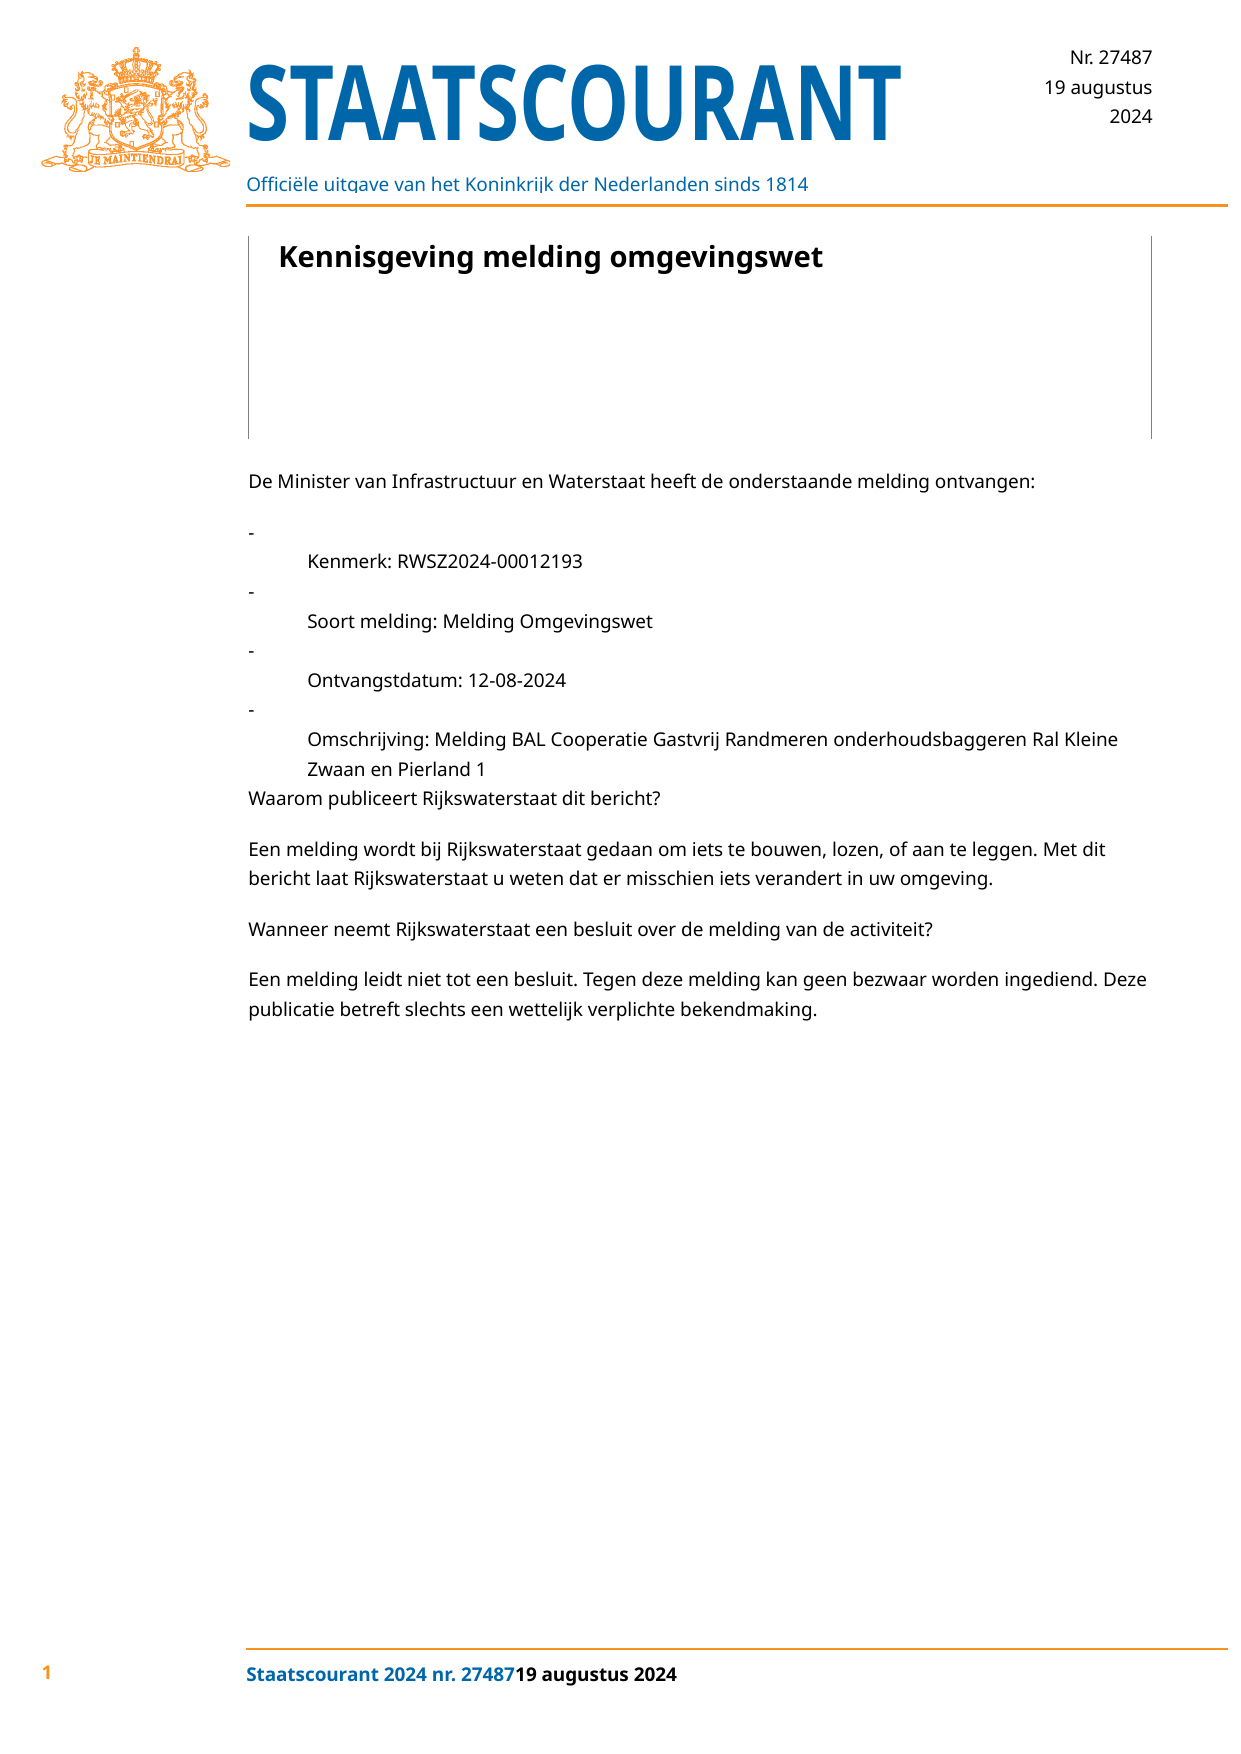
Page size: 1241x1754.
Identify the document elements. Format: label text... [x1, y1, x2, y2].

list Soort melding: Melding Omgevingswet [248, 608, 1152, 633]
picture [912, 236, 1090, 414]
table_header [850, 414, 1151, 439]
list Omschrijving: Melding BAL Cooperatie Gastvrij Randmeren onderhoudsbaggeren Ral Kleine Zwaan en Pierland 1 [248, 726, 1152, 781]
text Een melding wordt bij Rijkswaterstaat gedaan om iets te bouwen, lozen, of aan te leggen. Met dit bericht laat Rijkswaterstaat u weten dat er misschien iets verandert in uw omgeving. [248, 836, 1152, 891]
text Waarom publiceert Rijkswaterstaat dit bericht? [248, 785, 1152, 811]
text De Minister van Infrastructuur en Waterstaat heeft de onderstaande melding ontvangen: [248, 469, 1152, 494]
list Ontvangstdatum: 12-08-2024 [248, 667, 1152, 693]
text Wanneer neemt Rijkswaterstaat een besluit over de melding van de activiteit? [248, 916, 1152, 941]
table_header [1090, 236, 1151, 413]
table_header Kennisgeving melding omgevingswet [249, 236, 850, 439]
list Kenmerk: RWSZ2024-00012193 [248, 549, 1152, 574]
text Een melding leidt niet tot een besluit. Tegen deze melding kan geen bezwaar worden ingediend. Deze publicatie betreft slechts een wettelijk verplichte bekendmaking. [248, 966, 1152, 1021]
table_header [850, 236, 912, 413]
picture [41, 47, 231, 172]
